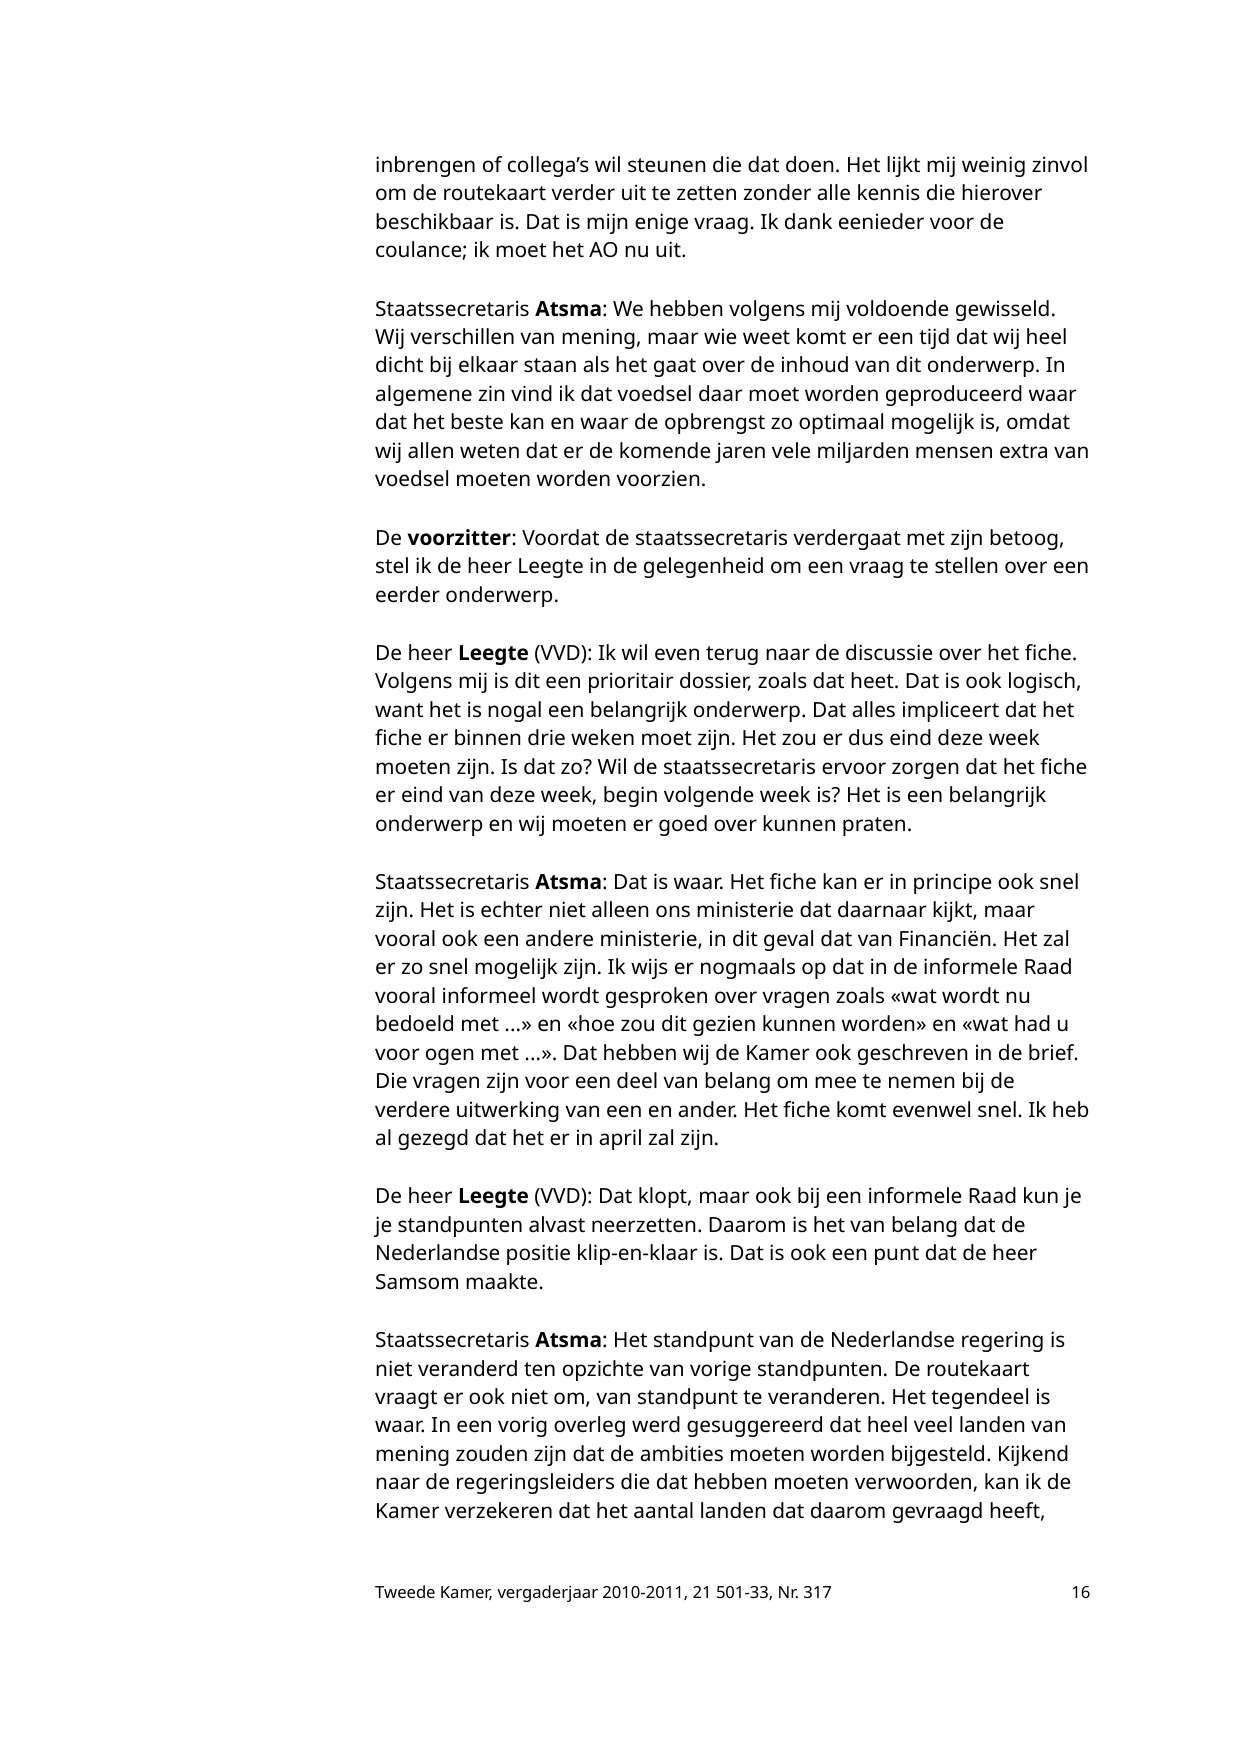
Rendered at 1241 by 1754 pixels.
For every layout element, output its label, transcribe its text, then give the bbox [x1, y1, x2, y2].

text Staatssecretaris Atsma: Dat is waar. Het fiche kan er in principe ook snel zijn. Het is echter niet alleen ons ministerie dat daarnaar kijkt, maar vooral ook een andere ministerie, in dit geval dat van Financiën. Het zal er zo snel mogelijk zijn. Ik wijs er nogmaals op dat in de informele Raad vooral informeel wordt gesproken over vragen zoals «wat wordt nu bedoeld met ...» en «hoe zou dit gezien kunnen worden» en «wat had u voor ogen met ...». Dat hebben wij de Kamer ook geschreven in de brief. Die vragen zijn voor een deel van belang om mee te nemen bij de verdere uitwerking van een en ander. Het fiche komt evenwel snel. Ik heb al gezegd dat het er in april zal zijn. [375, 867, 1090, 1152]
text De heer Leegte (VVD): Dat klopt, maar ook bij een informele Raad kun je je standpunten alvast neerzetten. Daarom is het van belang dat de Nederlandse positie klip-en-klaar is. Dat is ook een punt dat de heer Samsom maakte. [375, 1182, 1090, 1295]
text De voorzitter: Voordat de staatssecretaris verdergaat met zijn betoog, stel ik de heer Leegte in de gelegenheid om een vraag te stellen over een eerder onderwerp. [375, 523, 1090, 608]
text De heer Leegte (VVD): Ik wil even terug naar de discussie over het fiche. Volgens mij is dit een prioritair dossier, zoals dat heet. Dat is ook logisch, want het is nogal een belangrijk onderwerp. Dat alles impliceert dat het fiche er binnen drie weken moet zijn. Het zou er dus eind deze week moeten zijn. Is dat zo? Wil de staatssecretaris ervoor zorgen dat het fiche er eind van deze week, begin volgende week is? Het is een belangrijk onderwerp en wij moeten er goed over kunnen praten. [375, 638, 1090, 837]
text Staatssecretaris Atsma: Het standpunt van de Nederlandse regering is niet veranderd ten opzichte van vorige standpunten. De routekaart vraagt er ook niet om, van standpunt te veranderen. Het tegendeel is waar. In een vorig overleg werd gesuggereerd dat heel veel landen van mening zouden zijn dat de ambities moeten worden bijgesteld. Kijkend naar de regeringsleiders die dat hebben moeten verwoorden, kan ik de Kamer verzekeren dat het aantal landen dat daarom gevraagd heeft, [375, 1325, 1090, 1524]
text Staatssecretaris Atsma: We hebben volgens mij voldoende gewisseld. Wij verschillen van mening, maar wie weet komt er een tijd dat wij heel dicht bij elkaar staan als het gaat over de inhoud van dit onderwerp. In algemene zin vind ik dat voedsel daar moet worden geproduceerd waar dat het beste kan en waar de opbrengst zo optimaal mogelijk is, omdat wij allen weten dat er de komende jaren vele miljarden mensen extra van voedsel moeten worden voorzien. [375, 294, 1090, 493]
text inbrengen of collega’s wil steunen die dat doen. Het lijkt mij weinig zinvol om de routekaart verder uit te zetten zonder alle kennis die hierover beschikbaar is. Dat is mijn enige vraag. Ik dank eenieder voor de coulance; ik moet het AO nu uit. [375, 150, 1090, 264]
